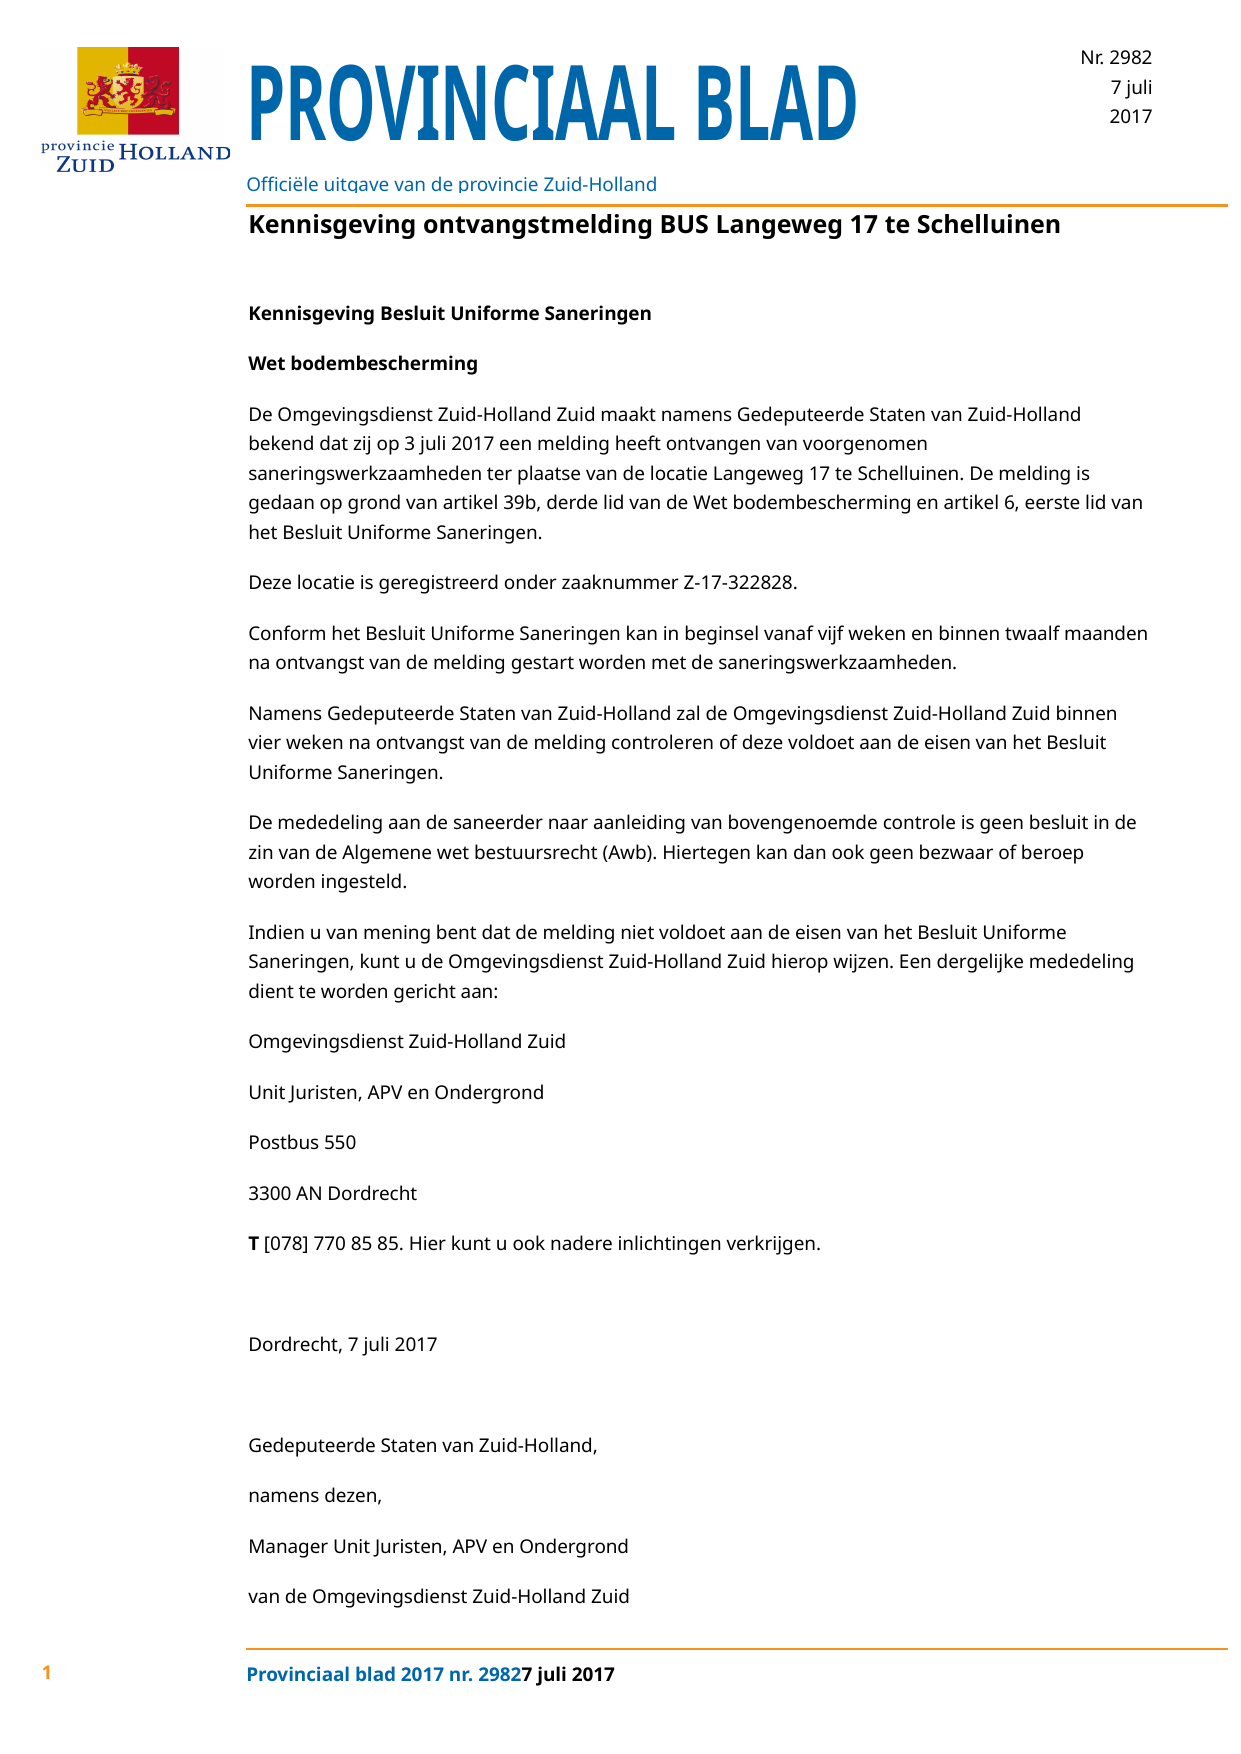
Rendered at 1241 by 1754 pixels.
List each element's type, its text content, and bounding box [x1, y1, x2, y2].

text Deze locatie is geregistreerd onder zaaknummer Z-17-322828. [248, 569, 1152, 595]
text Kennisgeving ontvangstmelding BUS Langeweg 17 te Schelluinen [248, 207, 1152, 241]
text Postbus 550 [248, 1129, 1152, 1155]
text Namens Gedeputeerde Staten van Zuid-Holland zal de Omgevingsdienst Zuid-Holland Zuid binnen vier weken na ontvangst van de melding controleren of deze voldoet aan de eisen van het Besluit Uniforme Saneringen. [248, 700, 1152, 785]
text Gedeputeerde Staten van Zuid-Holland, [248, 1432, 1152, 1458]
text 3300 AN Dordrecht [248, 1180, 1152, 1206]
text De mededeling aan de saneerder naar aanleiding van bovengenoemde controle is geen besluit in de zin van de Algemene wet bestuursrecht (Awb). Hiertegen kan dan ook geen bezwaar of beroep worden ingesteld. [248, 809, 1152, 894]
text Kennisgeving Besluit Uniforme Saneringen [248, 300, 1152, 326]
text Indien u van mening bent dat de melding niet voldoet aan de eisen van het Besluit Uniforme Saneringen, kunt u de Omgevingsdienst Zuid-Holland Zuid hierop wijzen. Een dergelijke mededeling dient te worden gericht aan: [248, 919, 1152, 1004]
text T [078] 770 85 85. Hier kunt u ook nadere inlichtingen verkrijgen. [248, 1230, 1152, 1256]
text Omgevingsdienst Zuid-Holland Zuid [248, 1029, 1152, 1054]
text De Omgevingsdienst Zuid-Holland Zuid maakt namens Gedeputeerde Staten van Zuid-Holland bekend dat zij op 3 juli 2017 een melding heeft ontvangen van voorgenomen saneringswerkzaamheden ter plaatse van de locatie Langeweg 17 te Schelluinen. De melding is gedaan op grond van artikel 39b, derde lid van de Wet bodembescherming en artikel 6, eerste lid van het Besluit Uniforme Saneringen. [248, 401, 1152, 545]
text Wet bodembescherming [248, 350, 1152, 376]
text van de Omgevingsdienst Zuid-Holland Zuid [248, 1583, 1152, 1609]
text Manager Unit Juristen, APV en Ondergrond [248, 1533, 1152, 1558]
text Unit Juristen, APV en Ondergrond [248, 1079, 1152, 1105]
text Dordrecht, 7 juli 2017 [248, 1331, 1152, 1357]
text Conform het Besluit Uniforme Saneringen kan in beginsel vanaf vijf weken en binnen twaalf maanden na ontvangst van de melding gestart worden met de saneringswerkzaamheden. [248, 620, 1152, 675]
picture [41, 47, 231, 172]
text namens dezen, [248, 1482, 1152, 1508]
